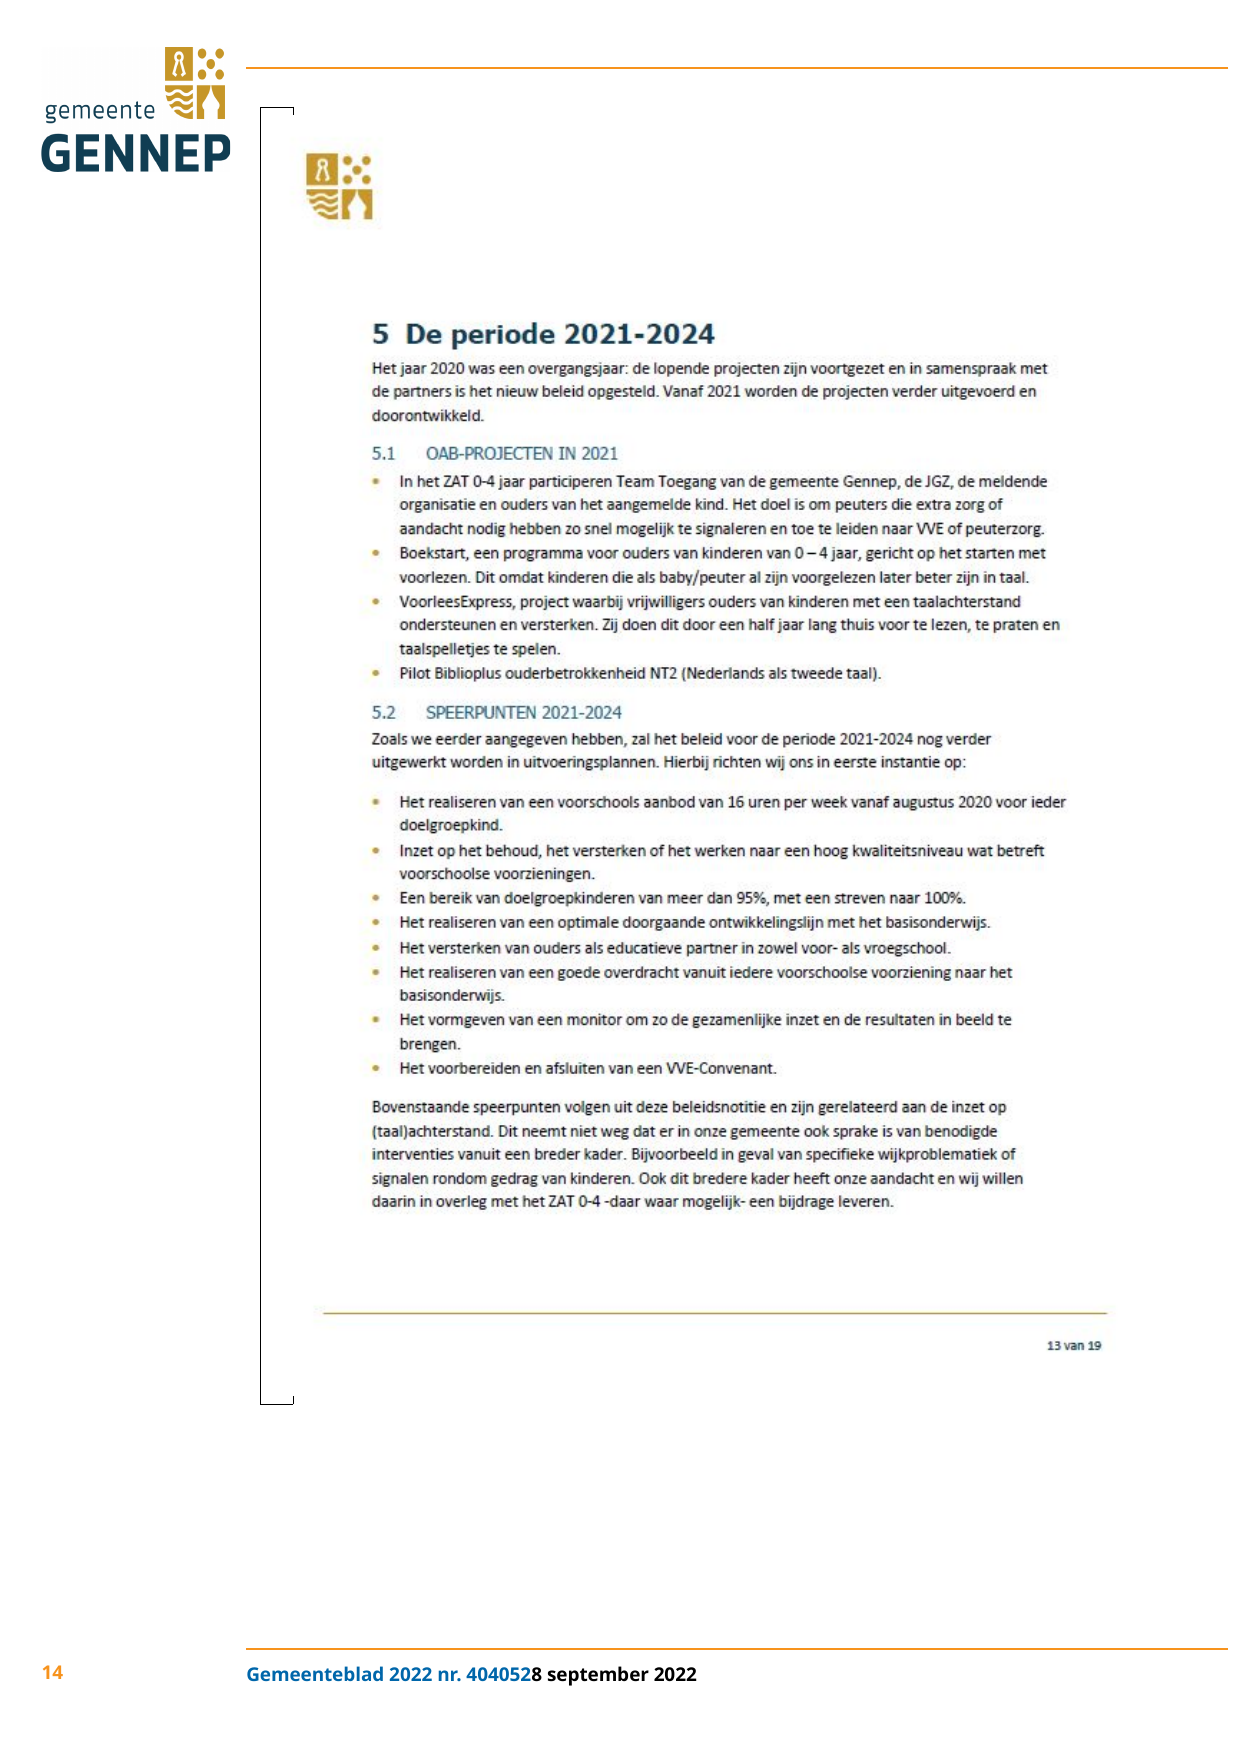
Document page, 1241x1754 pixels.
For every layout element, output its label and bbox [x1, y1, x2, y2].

picture [41, 47, 231, 172]
picture [268, 115, 1173, 1396]
